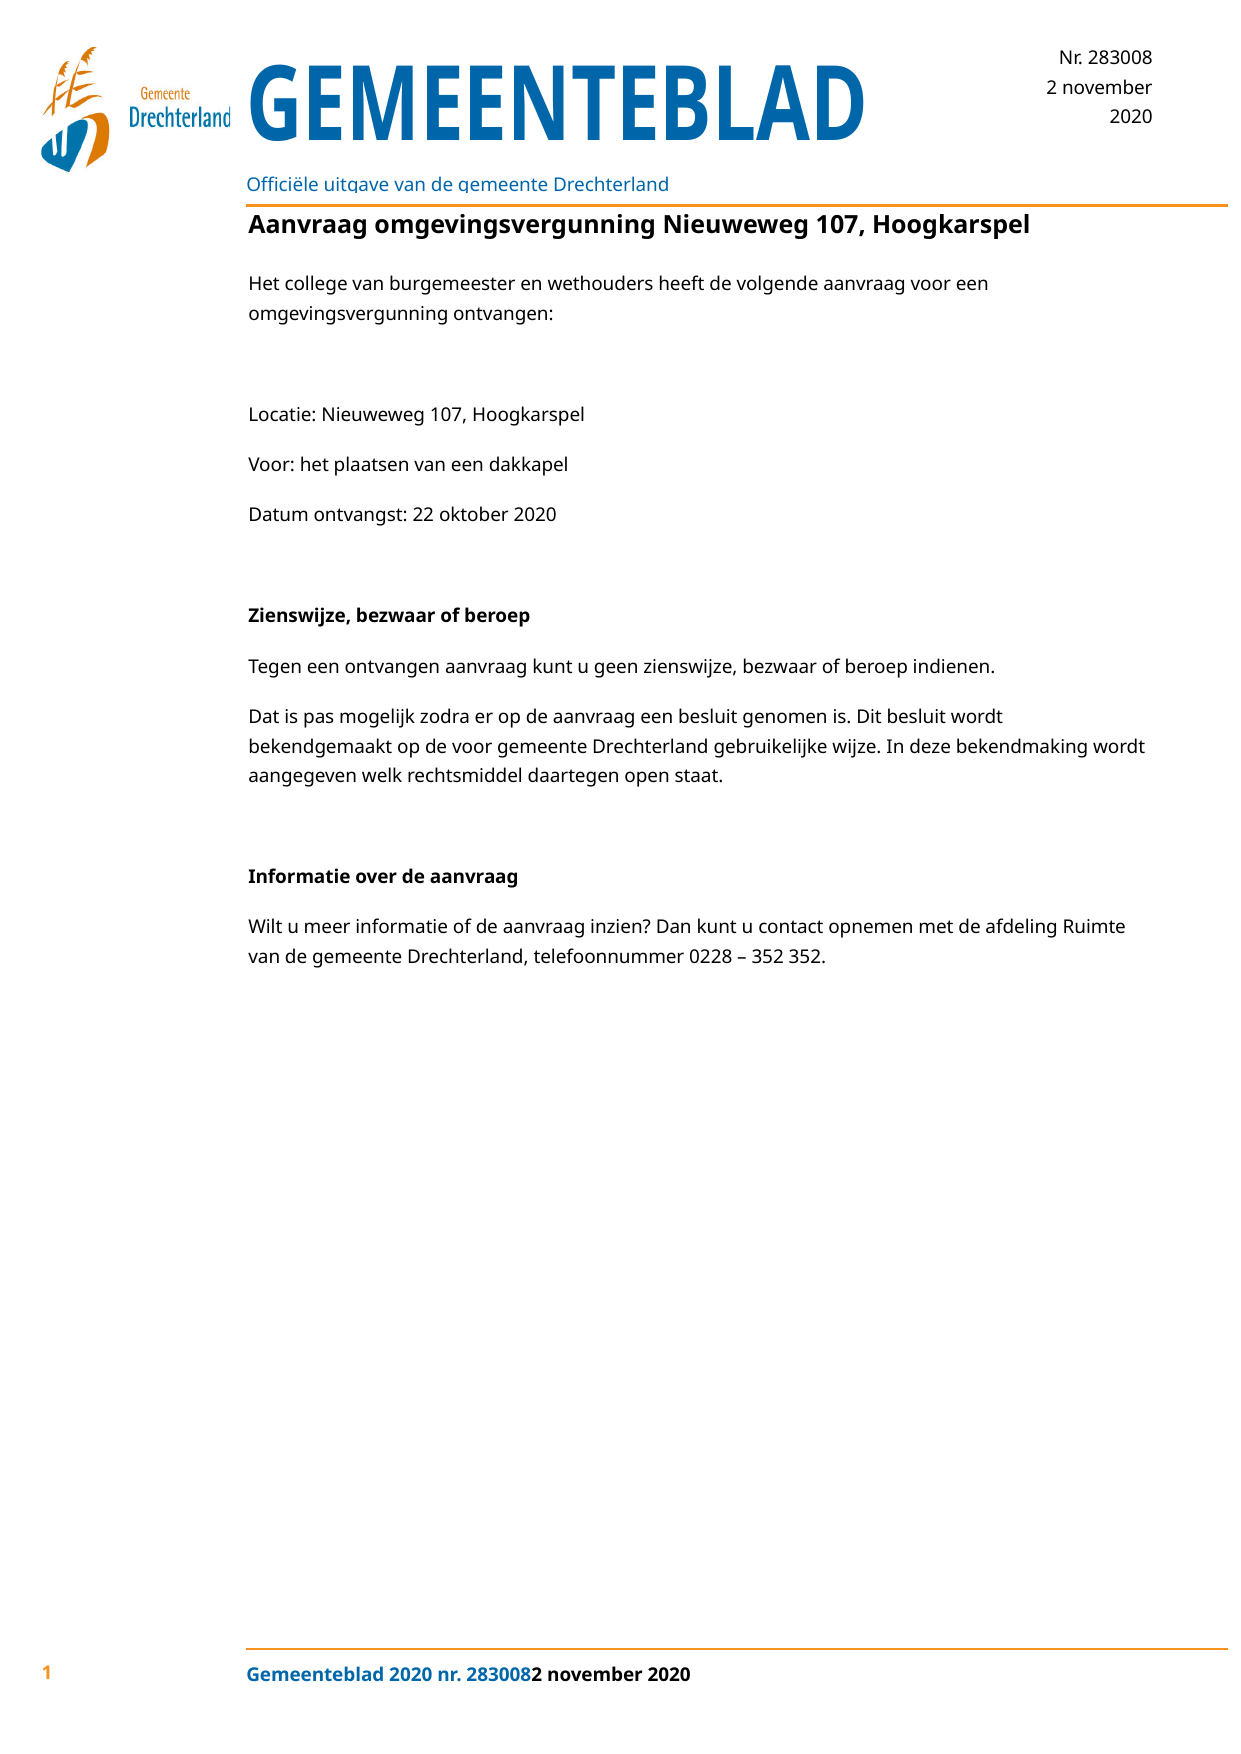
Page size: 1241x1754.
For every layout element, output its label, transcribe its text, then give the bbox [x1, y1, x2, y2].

picture [226, 115, 231, 124]
picture [41, 158, 64, 172]
text Wilt u meer informatie of de aanvraag inzien? Dan kunt u contact opnemen met de afdeling Ruimte van de gemeente Drechterland, telefoonnummer 0228 – 352 352. [248, 914, 1152, 969]
text Zienswijze, bezwaar of beroep [248, 602, 1152, 628]
text Voor: het plaatsen van een dakkapel [248, 451, 1152, 477]
text Het college van burgemeester en wethouders heeft de volgende aanvraag voor een omgevingsvergunning ontvangen: [248, 270, 1152, 326]
picture [41, 47, 231, 172]
text Tegen een ontvangen aanvraag kunt u geen zienswijze, bezwaar of beroep indienen. [248, 653, 1152, 678]
text Locatie: Nieuweweg 107, Hoogkarspel [248, 401, 1152, 426]
text Aanvraag omgevingsvergunning Nieuweweg 107, Hoogkarspel [248, 207, 1152, 241]
text Informatie over de aanvraag [248, 863, 1152, 889]
text Dat is pas mogelijk zodra er op de aanvraag een besluit genomen is. Dit besluit wordt bekendgemaakt op de voor gemeente Drechterland gebruikelijke wijze. In deze bekendmaking wordt aangegeven welk rechtsmiddel daartegen open staat. [248, 703, 1152, 788]
text Datum ontvangst: 22 oktober 2020 [248, 502, 1152, 527]
